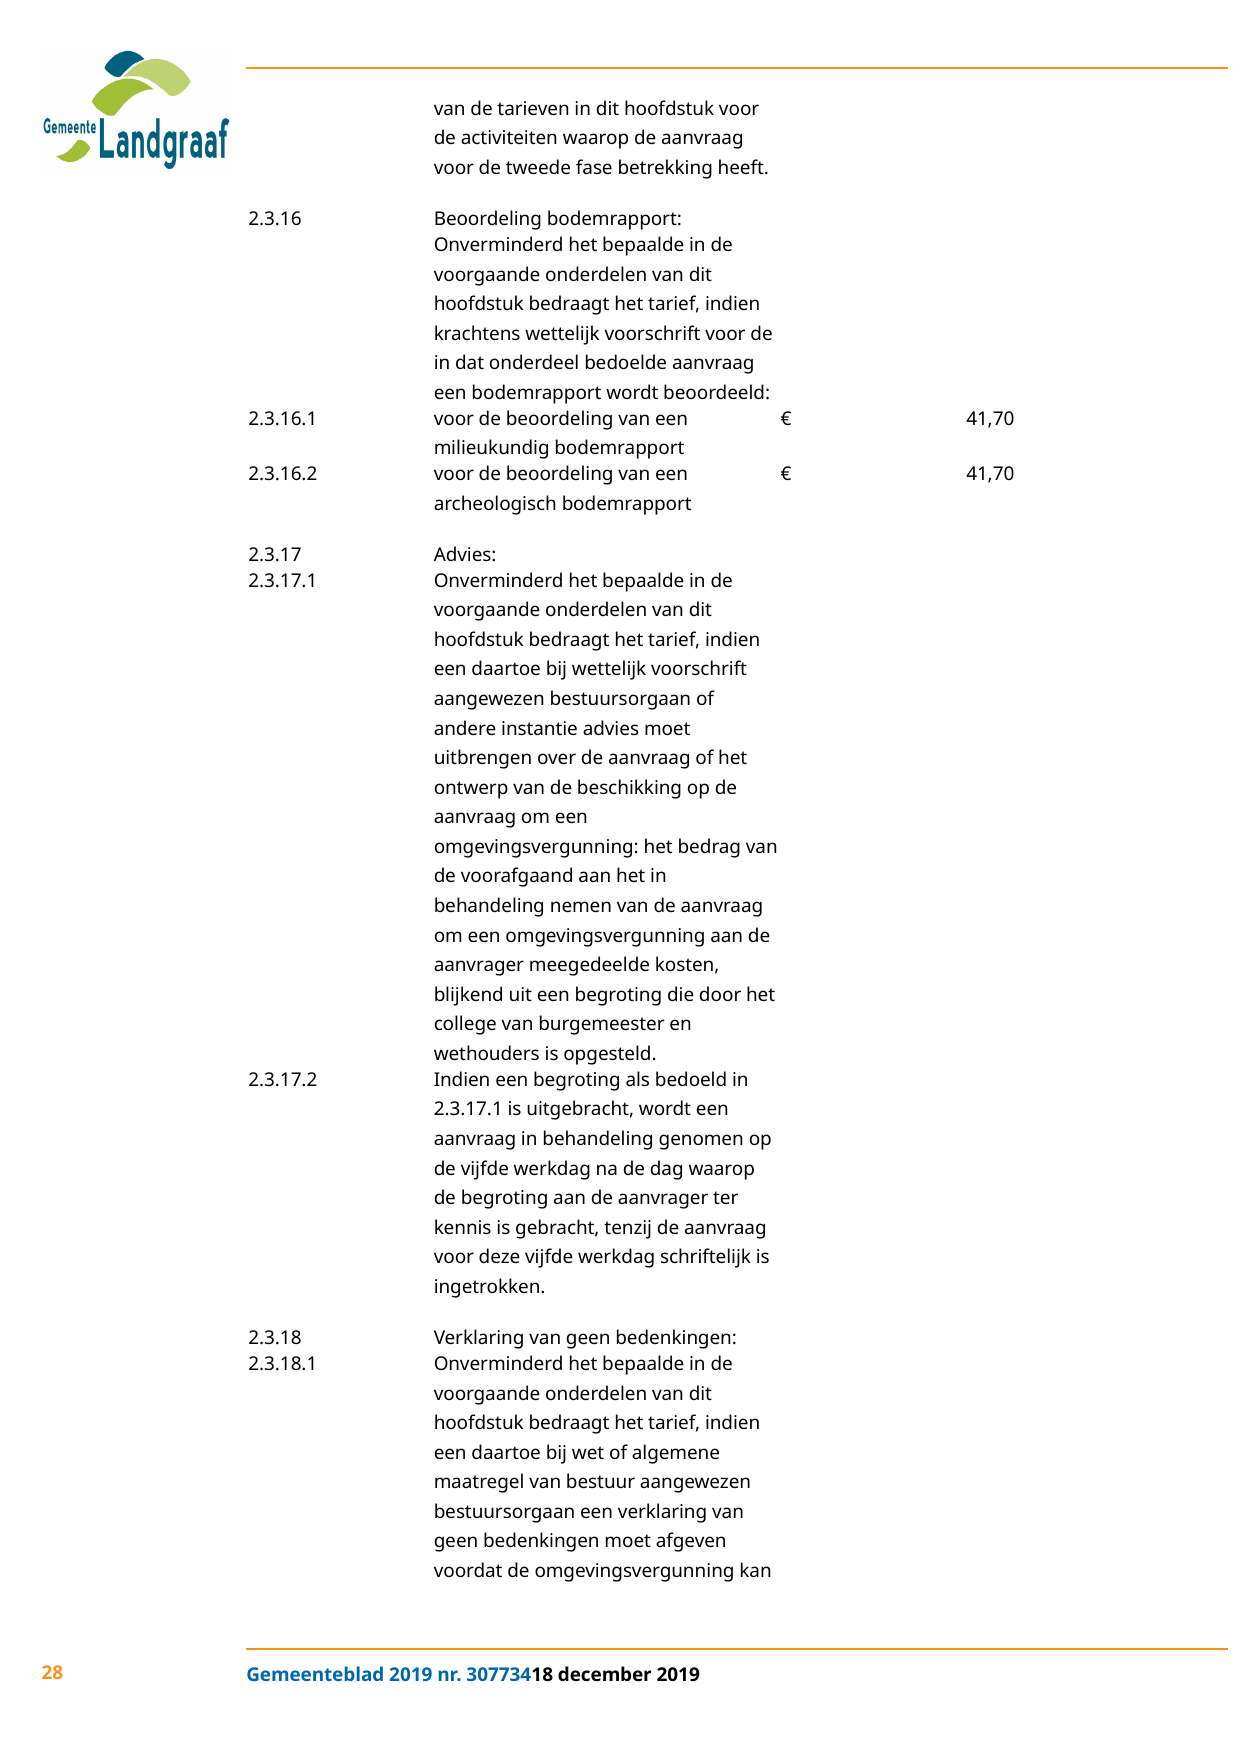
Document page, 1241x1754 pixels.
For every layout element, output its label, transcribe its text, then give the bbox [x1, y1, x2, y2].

table_cell voor de beoordeling van een archeologisch bodemrapport [434, 460, 780, 515]
table_cell [966, 541, 1059, 567]
table_cell 41,70 [966, 405, 1059, 460]
table_cell [780, 1299, 966, 1324]
table_cell [780, 1350, 966, 1583]
table_cell [434, 1299, 780, 1324]
table_cell [966, 95, 1059, 180]
table_cell [248, 95, 433, 180]
table_cell [966, 567, 1059, 1066]
table_cell [780, 180, 966, 205]
table_cell [248, 180, 433, 205]
table_cell [966, 515, 1059, 541]
table_cell [780, 205, 966, 231]
table_cell Onverminderd het bepaalde in de voorgaande onderdelen van dit hoofdstuk bedraagt het tarief, indien krachtens wettelijk voorschrift voor de in dat onderdeel bedoelde aanvraag een bodemrapport wordt beoordeeld: [434, 231, 780, 405]
table_cell [248, 515, 433, 541]
table_cell [966, 1299, 1059, 1324]
table_cell € [780, 460, 966, 515]
table_cell [966, 1066, 1059, 1299]
table_cell [966, 231, 1059, 405]
picture [41, 47, 231, 172]
table_cell [434, 515, 780, 541]
table_cell 2.3.17 [248, 541, 433, 567]
table_cell Beoordeling bodemrapport: [434, 205, 780, 231]
table_cell [780, 1325, 966, 1350]
table_cell van de tarieven in dit hoofdstuk voor de activiteiten waarop de aanvraag voor de tweede fase betrekking heeft. [434, 95, 780, 180]
table_cell [966, 1350, 1059, 1583]
table_cell 2.3.17.2 [248, 1066, 433, 1299]
table_cell [780, 231, 966, 405]
table_cell 2.3.16.1 [248, 405, 433, 460]
table_cell Onverminderd het bepaalde in de voorgaande onderdelen van dit hoofdstuk bedraagt het tarief, indien een daartoe bij wettelijk voorschrift aangewezen bestuursorgaan of andere instantie advies moet uitbrengen over de aanvraag of het ontwerp van de beschikking op de aanvraag om een omgevingsvergunning: het bedrag van de voorafgaand aan het in behandeling nemen van de aanvraag om een omgevingsvergunning aan de aanvrager meegedeelde kosten, blijkend uit een begroting die door het college van burgemeester en wethouders is opgesteld. [434, 567, 780, 1066]
table_cell 2.3.18 [248, 1325, 433, 1350]
table_cell [434, 180, 780, 205]
table_cell Onverminderd het bepaalde in de voorgaande onderdelen van dit hoofdstuk bedraagt het tarief, indien een daartoe bij wet of algemene maatregel van bestuur aangewezen bestuursorgaan een verklaring van geen bedenkingen moet afgeven voordat de omgevingsvergunning kan [434, 1350, 780, 1583]
table_cell Indien een begroting als bedoeld in 2.3.17.1 is uitgebracht, wordt een aanvraag in behandeling genomen op de vijfde werkdag na de dag waarop de begroting aan de aanvrager ter kennis is gebracht, tenzij de aanvraag voor deze vijfde werkdag schriftelijk is ingetrokken. [434, 1066, 780, 1299]
table_cell [780, 567, 966, 1066]
table_cell [780, 515, 966, 541]
table_cell [780, 1066, 966, 1299]
table_cell [780, 95, 966, 180]
table_cell 2.3.16 [248, 205, 433, 231]
table_cell [780, 541, 966, 567]
table_cell 2.3.17.1 [248, 567, 433, 1066]
table_cell [248, 1299, 433, 1324]
table_cell [966, 1325, 1059, 1350]
table_cell [966, 180, 1059, 205]
table_cell 2.3.18.1 [248, 1350, 433, 1583]
table_cell 41,70 [966, 460, 1059, 515]
table_cell [966, 205, 1059, 231]
table_cell Verklaring van geen bedenkingen: [434, 1325, 780, 1350]
table_cell [248, 231, 433, 405]
table_cell voor de beoordeling van een milieukundig bodemrapport [434, 405, 780, 460]
table_cell Advies: [434, 541, 780, 567]
table_cell 2.3.16.2 [248, 460, 433, 515]
table_cell € [780, 405, 966, 460]
